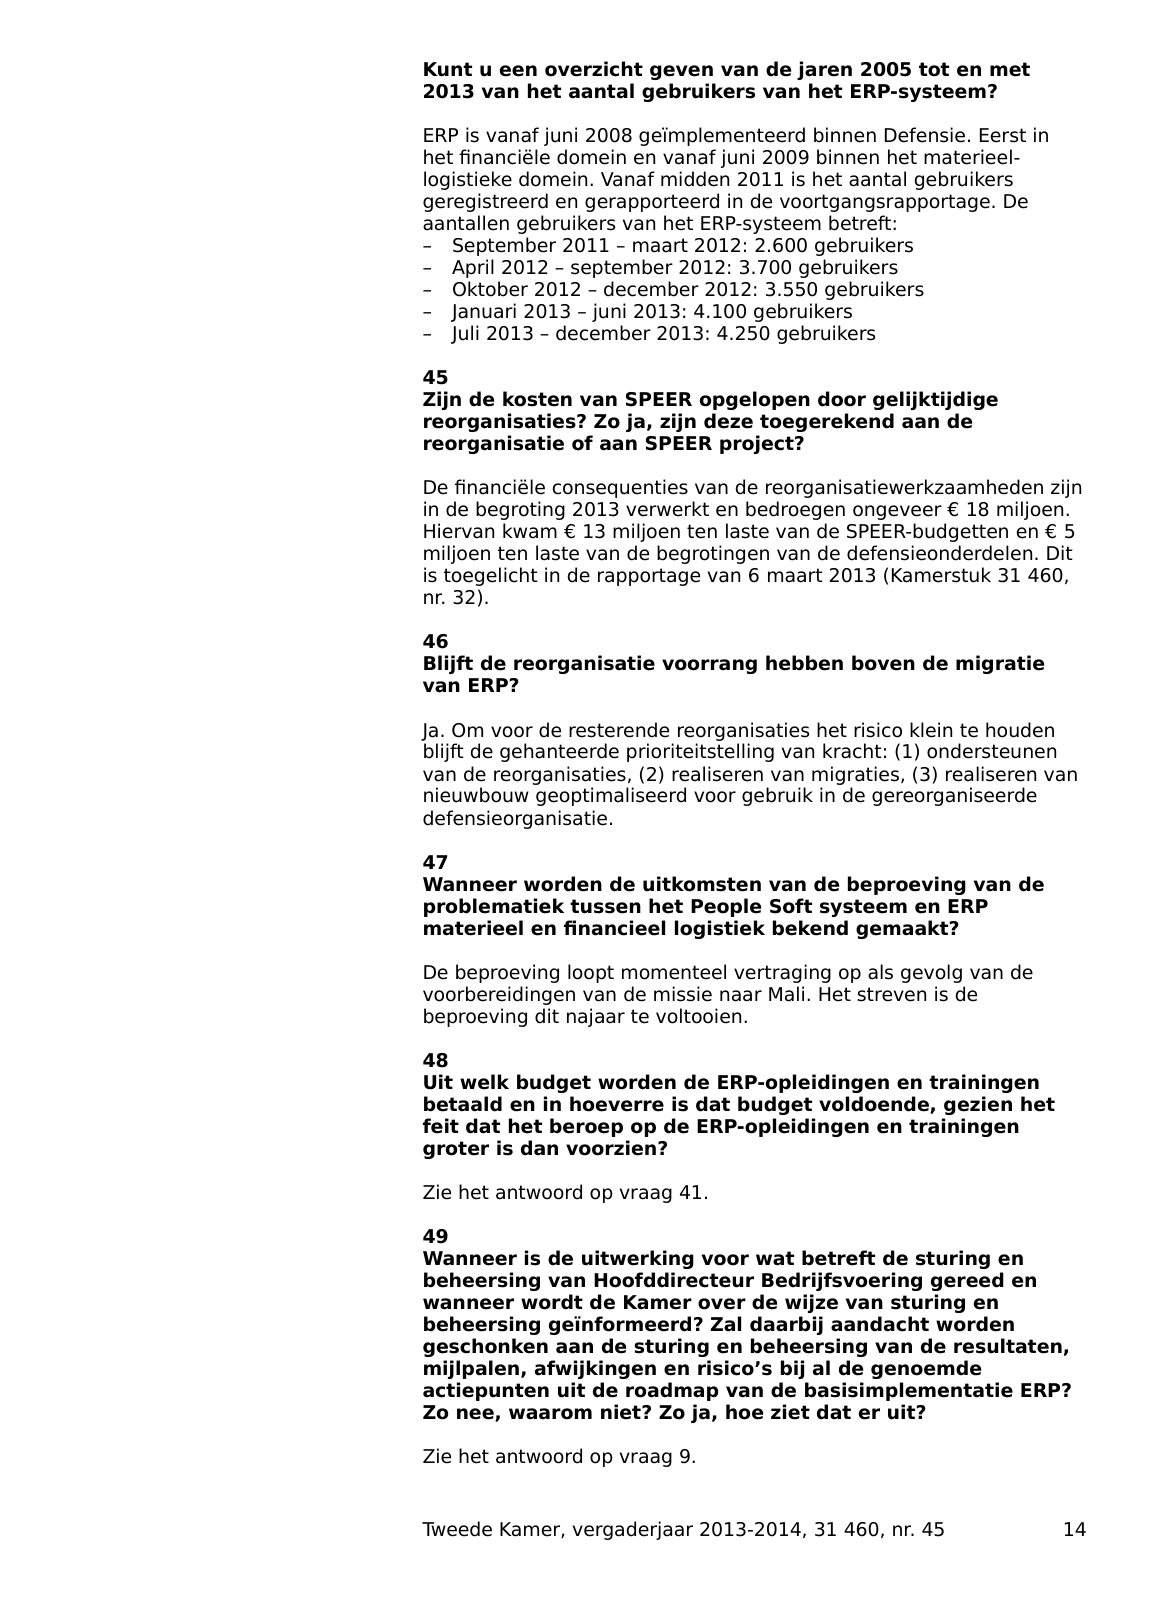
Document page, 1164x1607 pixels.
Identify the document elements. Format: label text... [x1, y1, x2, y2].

text Ja. Om voor de resterende reorganisaties het risico klein te houden blijft de gehanteerde prioriteitstelling van kracht: (1) ondersteunen van de reorganisaties, (2) realiseren van migraties, (3) realiseren van nieuwbouw geoptimaliseerd voor gebruik in de gereorganiseerde defensieorganisatie. [422, 719, 1087, 829]
text Wanneer is de uitwerking voor wat betreft de sturing en beheersing van Hoofddirecteur Bedrijfsvoering gereed en wanneer wordt de Kamer over de wijze van sturing en beheersing geïnformeerd? Zal daarbij aandacht worden geschonken aan de sturing en beheersing van de resultaten, mijlpalen, afwijkingen en risico’s bij al de genoemde actiepunten uit de roadmap van de basisimplementatie ERP? Zo nee, waarom niet? Zo ja, hoe ziet dat er uit? [422, 1248, 1087, 1424]
text ERP is vanaf juni 2008 geïmplementeerd binnen Defensie. Eerst in het financiële domein en vanaf juni 2009 binnen het materieel-logistieke domein. Vanaf midden 2011 is het aantal gebruikers geregistreerd en gerapporteerd in de voortgangsrapportage. De aantallen gebruikers van het ERP-systeem betreft: [422, 125, 1087, 235]
text Blijft de reorganisatie voorrang hebben boven de migratie van ERP? [422, 653, 1087, 697]
text – Januari 2013 – juni 2013: 4.100 gebruikers [422, 301, 1087, 323]
text De financiële consequenties van de reorganisatiewerkzaamheden zijn in de begroting 2013 verwerkt en bedroegen ongeveer € 18 miljoen. Hiervan kwam € 13 miljoen ten laste van de SPEER-budgetten en € 5 miljoen ten laste van de begrotingen van de defensieonderdelen. Dit is toegelicht in de rapportage van 6 maart 2013 (Kamerstuk 31 460, nr. 32). [422, 477, 1087, 609]
text – September 2011 – maart 2012: 2.600 gebruikers [422, 235, 1087, 257]
text 46 [422, 631, 1087, 653]
text 48 [422, 1050, 1087, 1072]
text Kunt u een overzicht geven van de jaren 2005 tot en met 2013 van het aantal gebruikers van het ERP-systeem? [422, 59, 1087, 103]
text 47 [422, 852, 1087, 873]
text Zie het antwoord op vraag 9. [422, 1446, 1087, 1468]
text Wanneer worden de uitkomsten van de beproeving van de problematiek tussen het People Soft systeem en ERP materieel en financieel logistiek bekend gemaakt? [422, 873, 1087, 939]
text – Oktober 2012 – december 2012: 3.550 gebruikers [422, 279, 1087, 301]
text De beproeving loopt momenteel vertraging op als gevolg van de voorbereidingen van de missie naar Mali. Het streven is de beproeving dit najaar te voltooien. [422, 962, 1087, 1028]
text – April 2012 – september 2012: 3.700 gebruikers [422, 257, 1087, 279]
text 45 [422, 367, 1087, 389]
text Zijn de kosten van SPEER opgelopen door gelijktijdige reorganisaties? Zo ja, zijn deze toegerekend aan de reorganisatie of aan SPEER project? [422, 389, 1087, 455]
text Uit welk budget worden de ERP-opleidingen en trainingen betaald en in hoeverre is dat budget voldoende, gezien het feit dat het beroep op de ERP-opleidingen en trainingen groter is dan voorzien? [422, 1072, 1087, 1160]
text – Juli 2013 – december 2013: 4.250 gebruikers [422, 323, 1087, 345]
text Zie het antwoord op vraag 41. [422, 1182, 1087, 1204]
text 49 [422, 1226, 1087, 1248]
